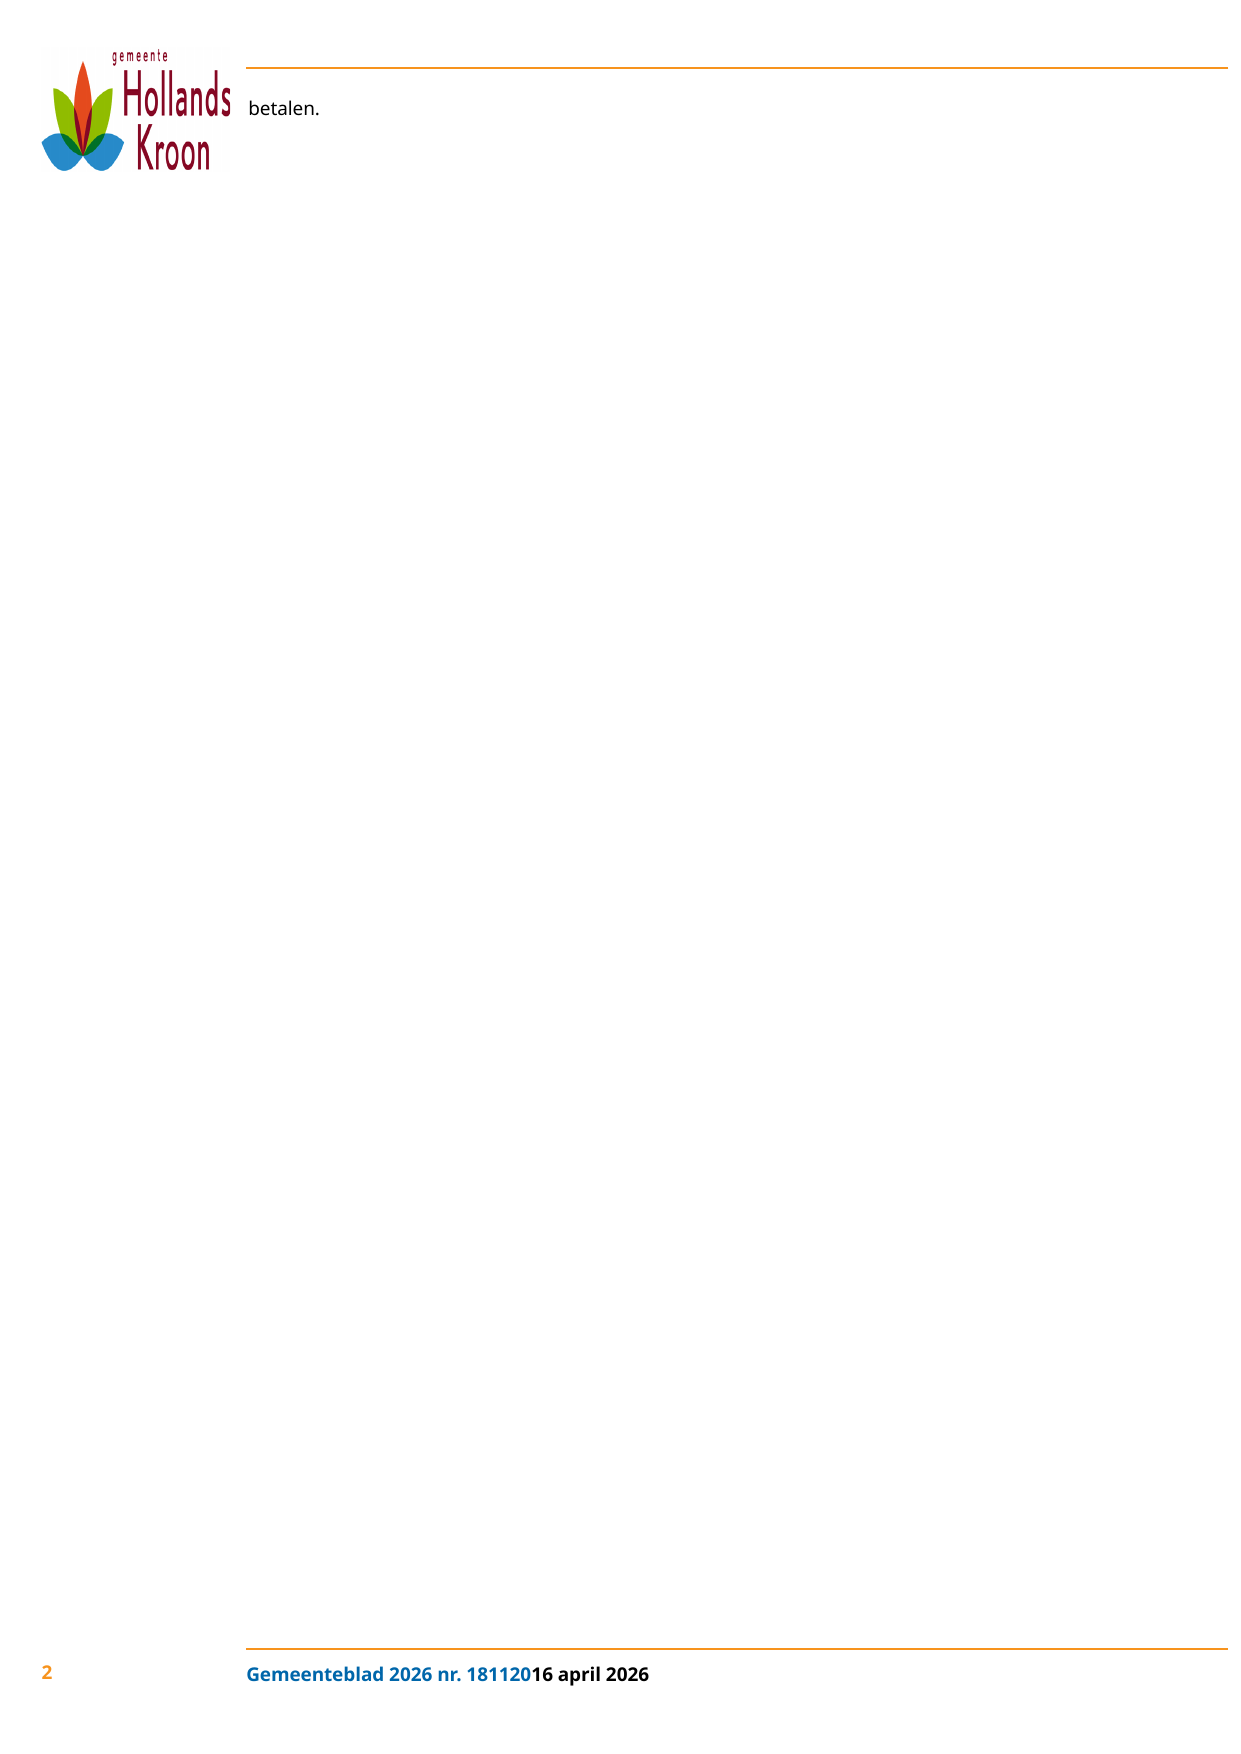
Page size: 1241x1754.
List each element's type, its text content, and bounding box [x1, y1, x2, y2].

text betalen. [248, 95, 1152, 121]
picture [41, 47, 231, 172]
